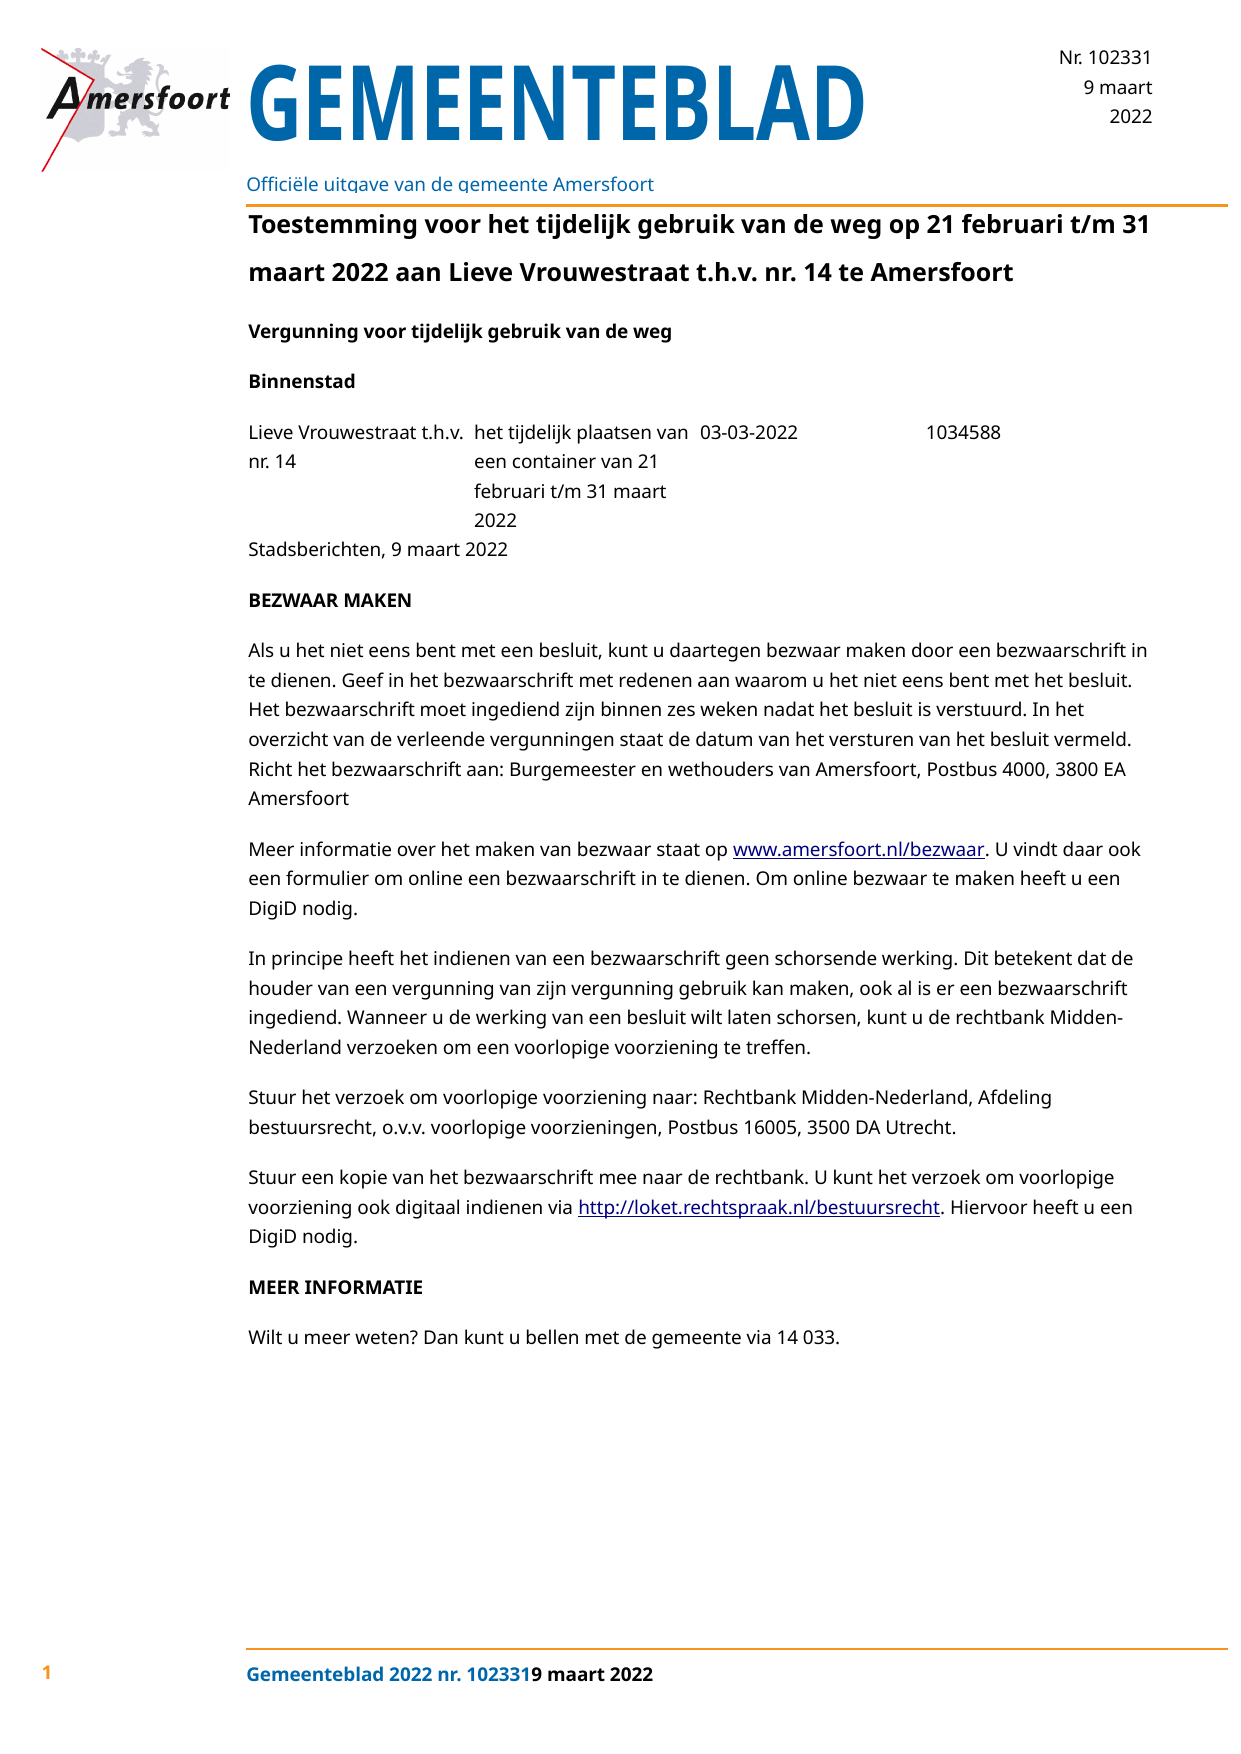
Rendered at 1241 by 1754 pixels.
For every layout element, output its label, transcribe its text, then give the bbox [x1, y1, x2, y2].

text Als u het niet eens bent met een besluit, kunt u daartegen bezwaar maken door een bezwaarschrift in te dienen. Geef in het bezwaarschrift met redenen aan waarom u het niet eens bent met het besluit. Het bezwaarschrift moet ingediend zijn binnen zes weken nadat het besluit is verstuurd. In het overzicht van de verleende vergunningen staat de datum van het versturen van het besluit vermeld. Richt het bezwaarschrift aan: Burgemeester en wethouders van Amersfoort, Postbus 4000, 3800 EA Amersfoort [248, 637, 1152, 811]
table_header Lieve Vrouwestraat t.h.v. nr. 14 [248, 419, 474, 533]
text Vergunning voor tijdelijk gebruik van de weg [248, 318, 1152, 344]
text BEZWAAR MAKEN [248, 587, 1152, 613]
text Stuur het verzoek om voorlopige voorziening naar: Rechtbank Midden-Nederland, Afdeling bestuursrecht, o.v.v. voorlopige voorzieningen, Postbus 16005, 3500 DA Utrecht. [248, 1084, 1152, 1140]
text Stadsberichten, 9 maart 2022 [248, 537, 1152, 562]
text Binnenstad [248, 368, 1152, 394]
text Toestemming voor het tijdelijk gebruik van de weg op 21 februari t/m 31 maart 2022 aan Lieve Vrouwestraat t.h.v. nr. 14 te Amersfoort [248, 207, 1152, 288]
table_header 03-03-2022 [700, 419, 926, 533]
table_header 1034588 [926, 419, 1152, 533]
table_header het tijdelijk plaatsen van een container van 21 februari t/m 31 maart 2022 [474, 419, 700, 533]
text Wilt u meer weten? Dan kunt u bellen met de gemeente via 14 033. [248, 1324, 1152, 1350]
text Stuur een kopie van het bezwaarschrift mee naar de rechtbank. U kunt het verzoek om voorlopige voorziening ook digitaal indienen via http://loket.rechtspraak.nl/bestuursrecht. Hiervoor heeft u een DigiD nodig. [248, 1164, 1152, 1249]
text Meer informatie over het maken van bezwaar staat op www.amersfoort.nl/bezwaar. U vindt daar ook een formulier om online een bezwaarschrift in te dienen. Om online bezwaar te maken heeft u een DigiD nodig. [248, 836, 1152, 921]
text In principe heeft het indienen van een bezwaarschrift geen schorsende werking. Dit betekent dat de houder van een vergunning van zijn vergunning gebruik kan maken, ook al is er een bezwaarschrift ingediend. Wanneer u de werking van een besluit wilt laten schorsen, kunt u de rechtbank Midden-Nederland verzoeken om een voorlopige voorziening te treffen. [248, 945, 1152, 1060]
picture [41, 47, 231, 172]
text MEER INFORMATIE [248, 1274, 1152, 1300]
